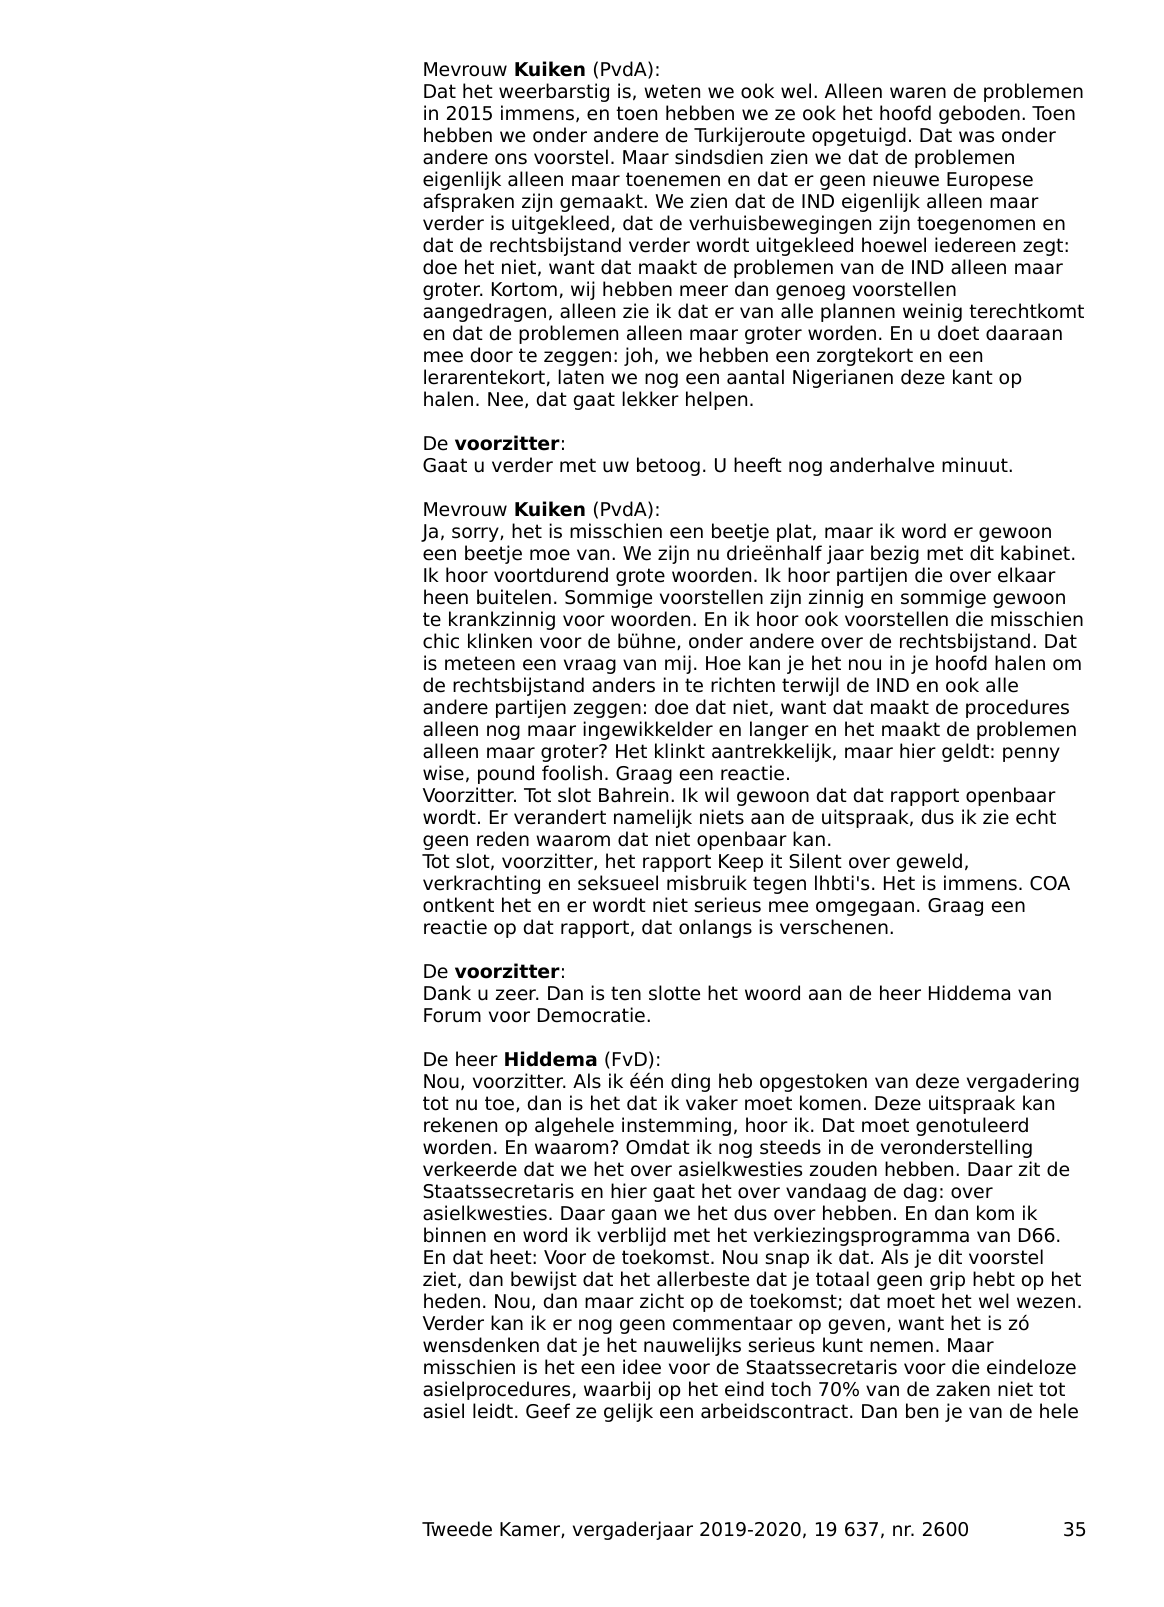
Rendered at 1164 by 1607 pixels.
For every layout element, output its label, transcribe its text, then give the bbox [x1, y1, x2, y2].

text Mevrouw Kuiken (PvdA): [422, 499, 1087, 521]
text De voorzitter: [422, 433, 1087, 455]
text De voorzitter: [422, 961, 1087, 983]
text Mevrouw Kuiken (PvdA): [422, 59, 1087, 81]
text Voorzitter. Tot slot Bahrein. Ik wil gewoon dat dat rapport openbaar wordt. Er verandert namelijk niets aan de uitspraak, dus ik zie echt geen reden waarom dat niet openbaar kan. [422, 785, 1087, 851]
text Dank u zeer. Dan is ten slotte het woord aan de heer Hiddema van Forum voor Democratie. [422, 983, 1087, 1027]
text Dat het weerbarstig is, weten we ook wel. Alleen waren de problemen in 2015 immens, en toen hebben we ze ook het hoofd geboden. Toen hebben we onder andere de Turkijeroute opgetuigd. Dat was onder andere ons voorstel. Maar sindsdien zien we dat de problemen eigenlijk alleen maar toenemen en dat er geen nieuwe Europese afspraken zijn gemaakt. We zien dat de IND eigenlijk alleen maar verder is uitgekleed, dat de verhuisbewegingen zijn toegenomen en dat de rechtsbijstand verder wordt uitgekleed hoewel iedereen zegt: doe het niet, want dat maakt de problemen van de IND alleen maar groter. Kortom, wij hebben meer dan genoeg voorstellen aangedragen, alleen zie ik dat er van alle plannen weinig terechtkomt en dat de problemen alleen maar groter worden. En u doet daaraan mee door te zeggen: joh, we hebben een zorgtekort en een lerarentekort, laten we nog een aantal Nigerianen deze kant op halen. Nee, dat gaat lekker helpen. [422, 81, 1087, 411]
text Tot slot, voorzitter, het rapport Keep it Silent over geweld, verkrachting en seksueel misbruik tegen lhbti's. Het is immens. COA ontkent het en er wordt niet serieus mee omgegaan. Graag een reactie op dat rapport, dat onlangs is verschenen. [422, 851, 1087, 939]
text Gaat u verder met uw betoog. U heeft nog anderhalve minuut. [422, 455, 1087, 477]
text Nou, voorzitter. Als ik één ding heb opgestoken van deze vergadering tot nu toe, dan is het dat ik vaker moet komen. Deze uitspraak kan rekenen op algehele instemming, hoor ik. Dat moet genotuleerd worden. En waarom? Omdat ik nog steeds in de veronderstelling verkeerde dat we het over asielkwesties zouden hebben. Daar zit de Staatssecretaris en hier gaat het over vandaag de dag: over asielkwesties. Daar gaan we het dus over hebben. En dan kom ik binnen en word ik verblijd met het verkiezingsprogramma van D66. En dat heet: Voor de toekomst. Nou snap ik dat. Als je dit voorstel ziet, dan bewijst dat het allerbeste dat je totaal geen grip hebt op het heden. Nou, dan maar zicht op de toekomst; dat moet het wel wezen. Verder kan ik er nog geen commentaar op geven, want het is zó wensdenken dat je het nauwelijks serieus kunt nemen. Maar misschien is het een idee voor de Staatssecretaris voor die eindeloze asielprocedures, waarbij op het eind toch 70% van de zaken niet tot asiel leidt. Geef ze gelijk een arbeidscontract. Dan ben je van de hele [422, 1071, 1087, 1423]
text Ja, sorry, het is misschien een beetje plat, maar ik word er gewoon een beetje moe van. We zijn nu drieënhalf jaar bezig met dit kabinet. Ik hoor voortdurend grote woorden. Ik hoor partijen die over elkaar heen buitelen. Sommige voorstellen zijn zinnig en sommige gewoon te krankzinnig voor woorden. En ik hoor ook voorstellen die misschien chic klinken voor de bühne, onder andere over de rechtsbijstand. Dat is meteen een vraag van mij. Hoe kan je het nou in je hoofd halen om de rechtsbijstand anders in te richten terwijl de IND en ook alle andere partijen zeggen: doe dat niet, want dat maakt de procedures alleen nog maar ingewikkelder en langer en het maakt de problemen alleen maar groter? Het klinkt aantrekkelijk, maar hier geldt: penny wise, pound foolish. Graag een reactie. [422, 521, 1087, 785]
text De heer Hiddema (FvD): [422, 1049, 1087, 1071]
